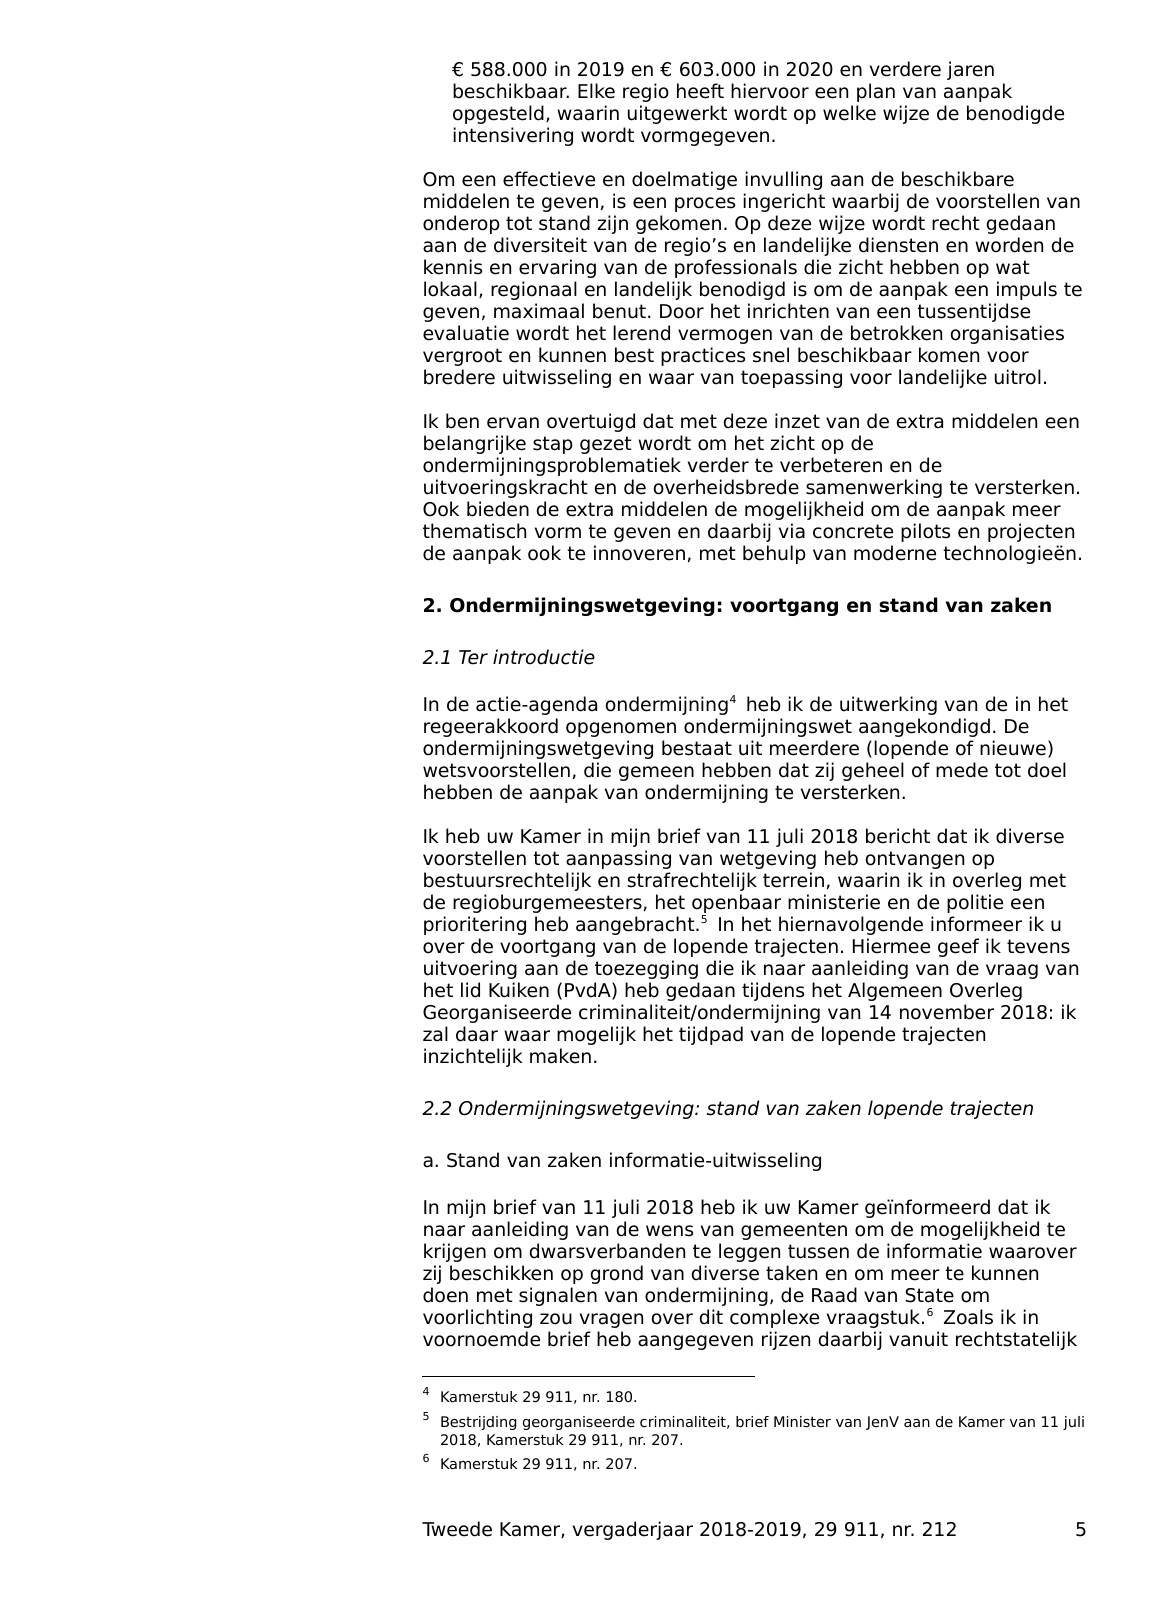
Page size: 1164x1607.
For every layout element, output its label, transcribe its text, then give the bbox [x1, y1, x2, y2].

subtitle a. Stand van zaken informatie-uitwisseling [422, 1150, 1087, 1172]
text In mijn brief van 11 juli 2018 heb ik uw Kamer geïnformeerd dat ik naar aanleiding van de wens van gemeenten om de mogelijkheid te krijgen om dwarsverbanden te leggen tussen de informatie waarover zij beschikken op grond van diverse taken en om meer te kunnen doen met signalen van ondermijning, de Raad van State om voorlichting zou vragen over dit complexe vraagstuk. Zoals ik in voornoemde brief heb aangegeven rijzen daarbij vanuit rechtstatelijk [422, 1197, 1087, 1351]
subtitle 2. Ondermijningswetgeving: voortgang en stand van zaken [422, 595, 1087, 617]
text Om een effectieve en doelmatige invulling aan de beschikbare middelen te geven, is een proces ingericht waarbij de voorstellen van onderop tot stand zijn gekomen. Op deze wijze wordt recht gedaan aan de diversiteit van de regio’s en landelijke diensten en worden de kennis en ervaring van de professionals die zicht hebben op wat lokaal, regionaal en landelijk benodigd is om de aanpak een impuls te geven, maximaal benut. Door het inrichten van een tussentijdse evaluatie wordt het lerend vermogen van de betrokken organisaties vergroot en kunnen best practices snel beschikbaar komen voor bredere uitwisseling en waar van toepassing voor landelijke uitrol. [422, 169, 1087, 389]
text Bestrijding georganiseerde criminaliteit, brief Minister van JenV aan de Kamer van 11 juli 2018, Kamerstuk 29 911, nr. 207. [422, 1410, 1087, 1449]
text Ik ben ervan overtuigd dat met deze inzet van de extra middelen een belangrijke stap gezet wordt om het zicht op de ondermijningsproblematiek verder te verbeteren en de uitvoeringskracht en de overheidsbrede samenwerking te versterken. Ook bieden de extra middelen de mogelijkheid om de aanpak meer thematisch vorm te geven en daarbij via concrete pilots en projecten de aanpak ook te innoveren, met behulp van moderne technologieën. [422, 411, 1087, 565]
text Kamerstuk 29 911, nr. 207. [422, 1452, 1087, 1474]
subtitle 2.1 Ter introductie [422, 647, 1087, 669]
text Kamerstuk 29 911, nr. 180. [422, 1385, 1087, 1407]
text In de actie-agenda ondermijning heb ik de uitwerking van de in het regeerakkoord opgenomen ondermijningswet aangekondigd. De ondermijningswetgeving bestaat uit meerdere (lopende of nieuwe) wetsvoorstellen, die gemeen hebben dat zij geheel of mede tot doel hebben de aanpak van ondermijning te versterken. [422, 694, 1087, 804]
text Ik heb uw Kamer in mijn brief van 11 juli 2018 bericht dat ik diverse voorstellen tot aanpassing van wetgeving heb ontvangen op bestuursrechtelijk en strafrechtelijk terrein, waarin ik in overleg met de regioburgemeesters, het openbaar ministerie en de politie een prioritering heb aangebracht. In het hiernavolgende informeer ik u over de voortgang van de lopende trajecten. Hiermee geef ik tevens uitvoering aan de toezegging die ik naar aanleiding van de vraag van het lid Kuiken (PvdA) heb gedaan tijdens het Algemeen Overleg Georganiseerde criminaliteit/ondermijning van 14 november 2018: ik zal daar waar mogelijk het tijdpad van de lopende trajecten inzichtelijk maken. [422, 826, 1087, 1068]
text € 588.000 in 2019 en € 603.000 in 2020 en verdere jaren beschikbaar. Elke regio heeft hiervoor een plan van aanpak opgesteld, waarin uitgewerkt wordt op welke wijze de benodigde intensivering wordt vormgegeven. [422, 59, 1087, 147]
subtitle 2.2 Ondermijningswetgeving: stand van zaken lopende trajecten [422, 1098, 1087, 1120]
